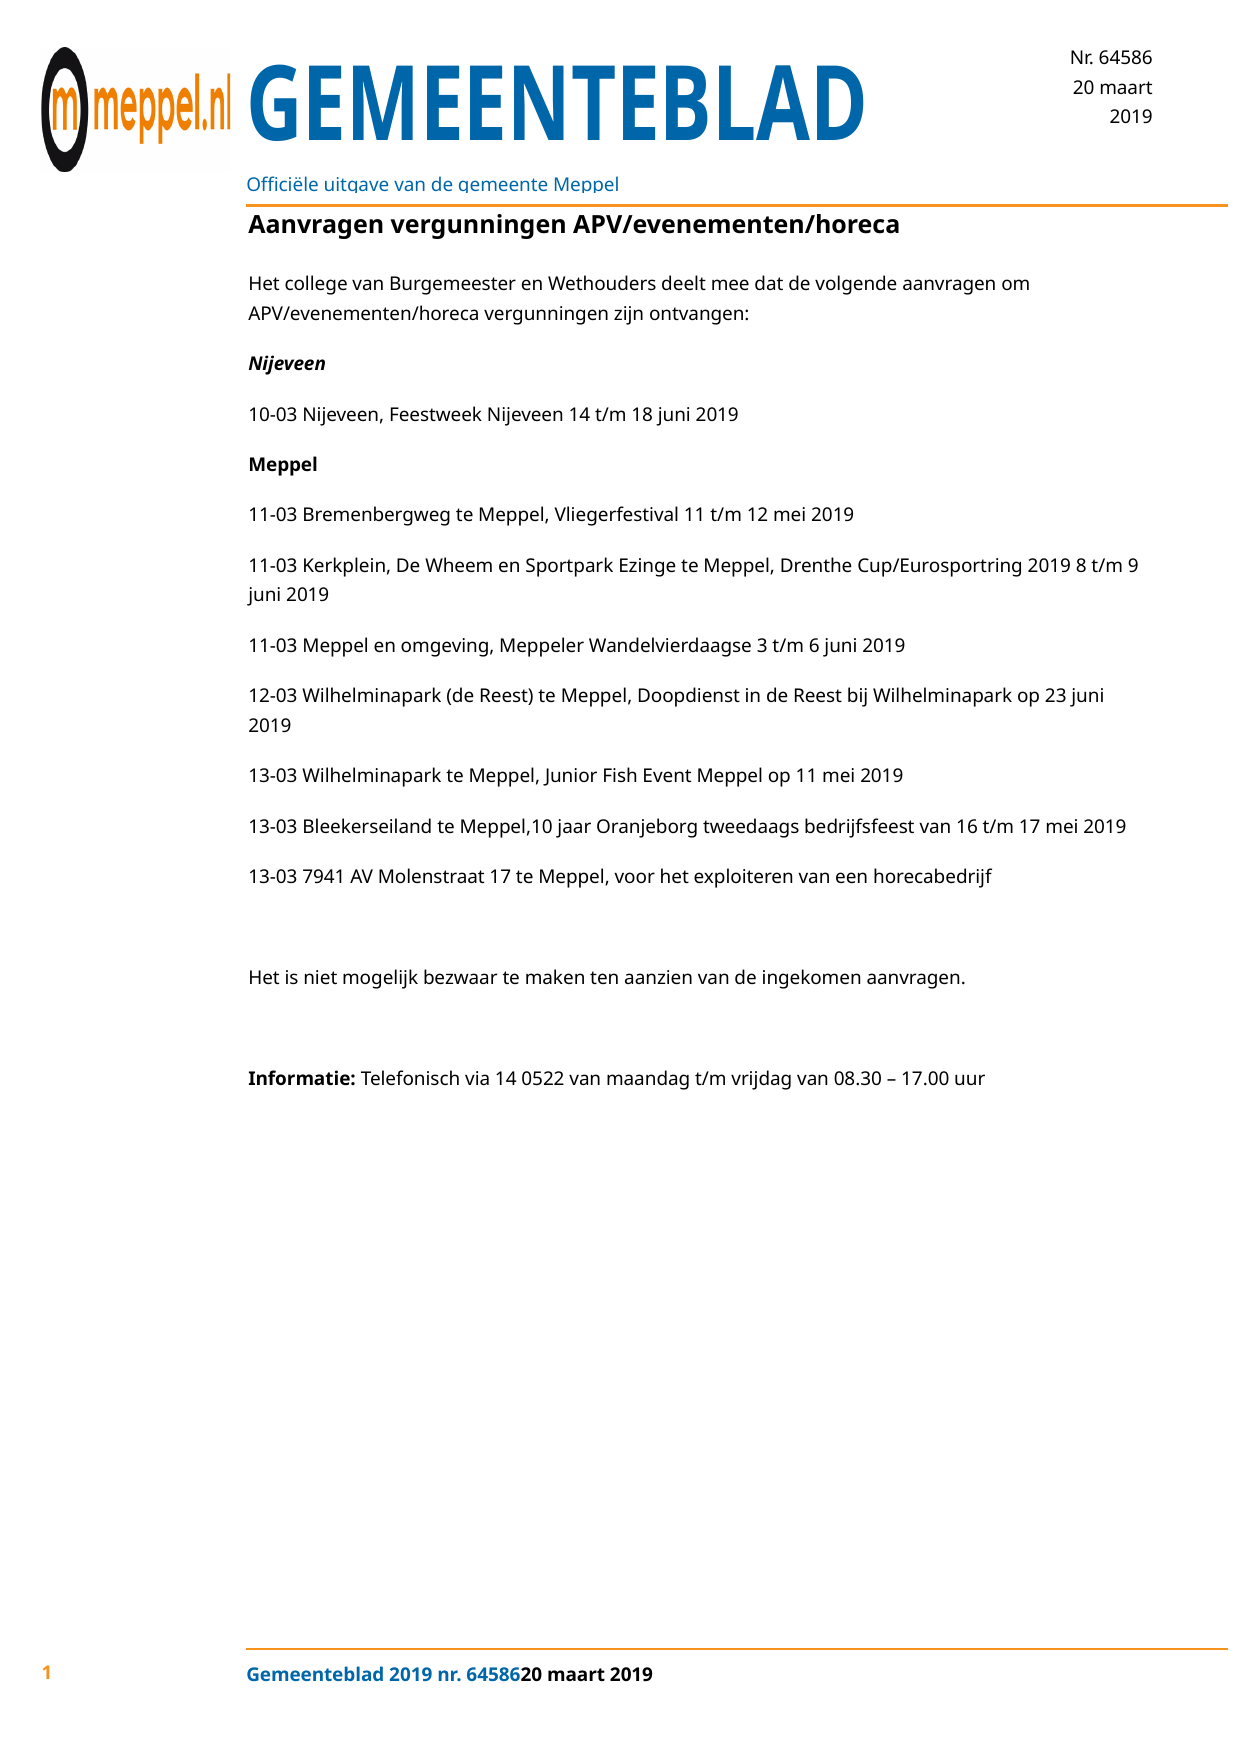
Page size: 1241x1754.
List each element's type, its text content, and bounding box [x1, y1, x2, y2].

text 11-03 Kerkplein, De Wheem en Sportpark Ezinge te Meppel, Drenthe Cup/Eurosportring 2019 8 t/m 9 juni 2019 [248, 552, 1152, 607]
text Nijeveen [248, 350, 1152, 376]
text 10-03 Nijeveen, Feestweek Nijeveen 14 t/m 18 juni 2019 [248, 401, 1152, 426]
text 11-03 Bremenbergweg te Meppel, Vliegerfestival 11 t/m 12 mei 2019 [248, 502, 1152, 527]
text Aanvragen vergunningen APV/evenementen/horeca [248, 207, 1152, 241]
text 13-03 Bleekerseiland te Meppel,10 jaar Oranjeborg tweedaags bedrijfsfeest van 16 t/m 17 mei 2019 [248, 813, 1152, 838]
text 12-03 Wilhelminapark (de Reest) te Meppel, Doopdienst in de Reest bij Wilhelminapark op 23 juni 2019 [248, 682, 1152, 738]
text Meppel [248, 451, 1152, 477]
text Het is niet mogelijk bezwaar te maken ten aanzien van de ingekomen aanvragen. [248, 964, 1152, 990]
text Het college van Burgemeester en Wethouders deelt mee dat de volgende aanvragen om APV/evenementen/horeca vergunningen zijn ontvangen: [248, 270, 1152, 326]
text 13-03 Wilhelminapark te Meppel, Junior Fish Event Meppel op 11 mei 2019 [248, 762, 1152, 788]
text 13-03 7941 AV Molenstraat 17 te Meppel, voor het exploiteren van een horecabedrijf [248, 863, 1152, 889]
text 11-03 Meppel en omgeving, Meppeler Wandelvierdaagse 3 t/m 6 juni 2019 [248, 632, 1152, 658]
picture [41, 47, 231, 172]
text Informatie: Telefonisch via 14 0522 van maandag t/m vrijdag van 08.30 – 17.00 uur [248, 1065, 1152, 1091]
